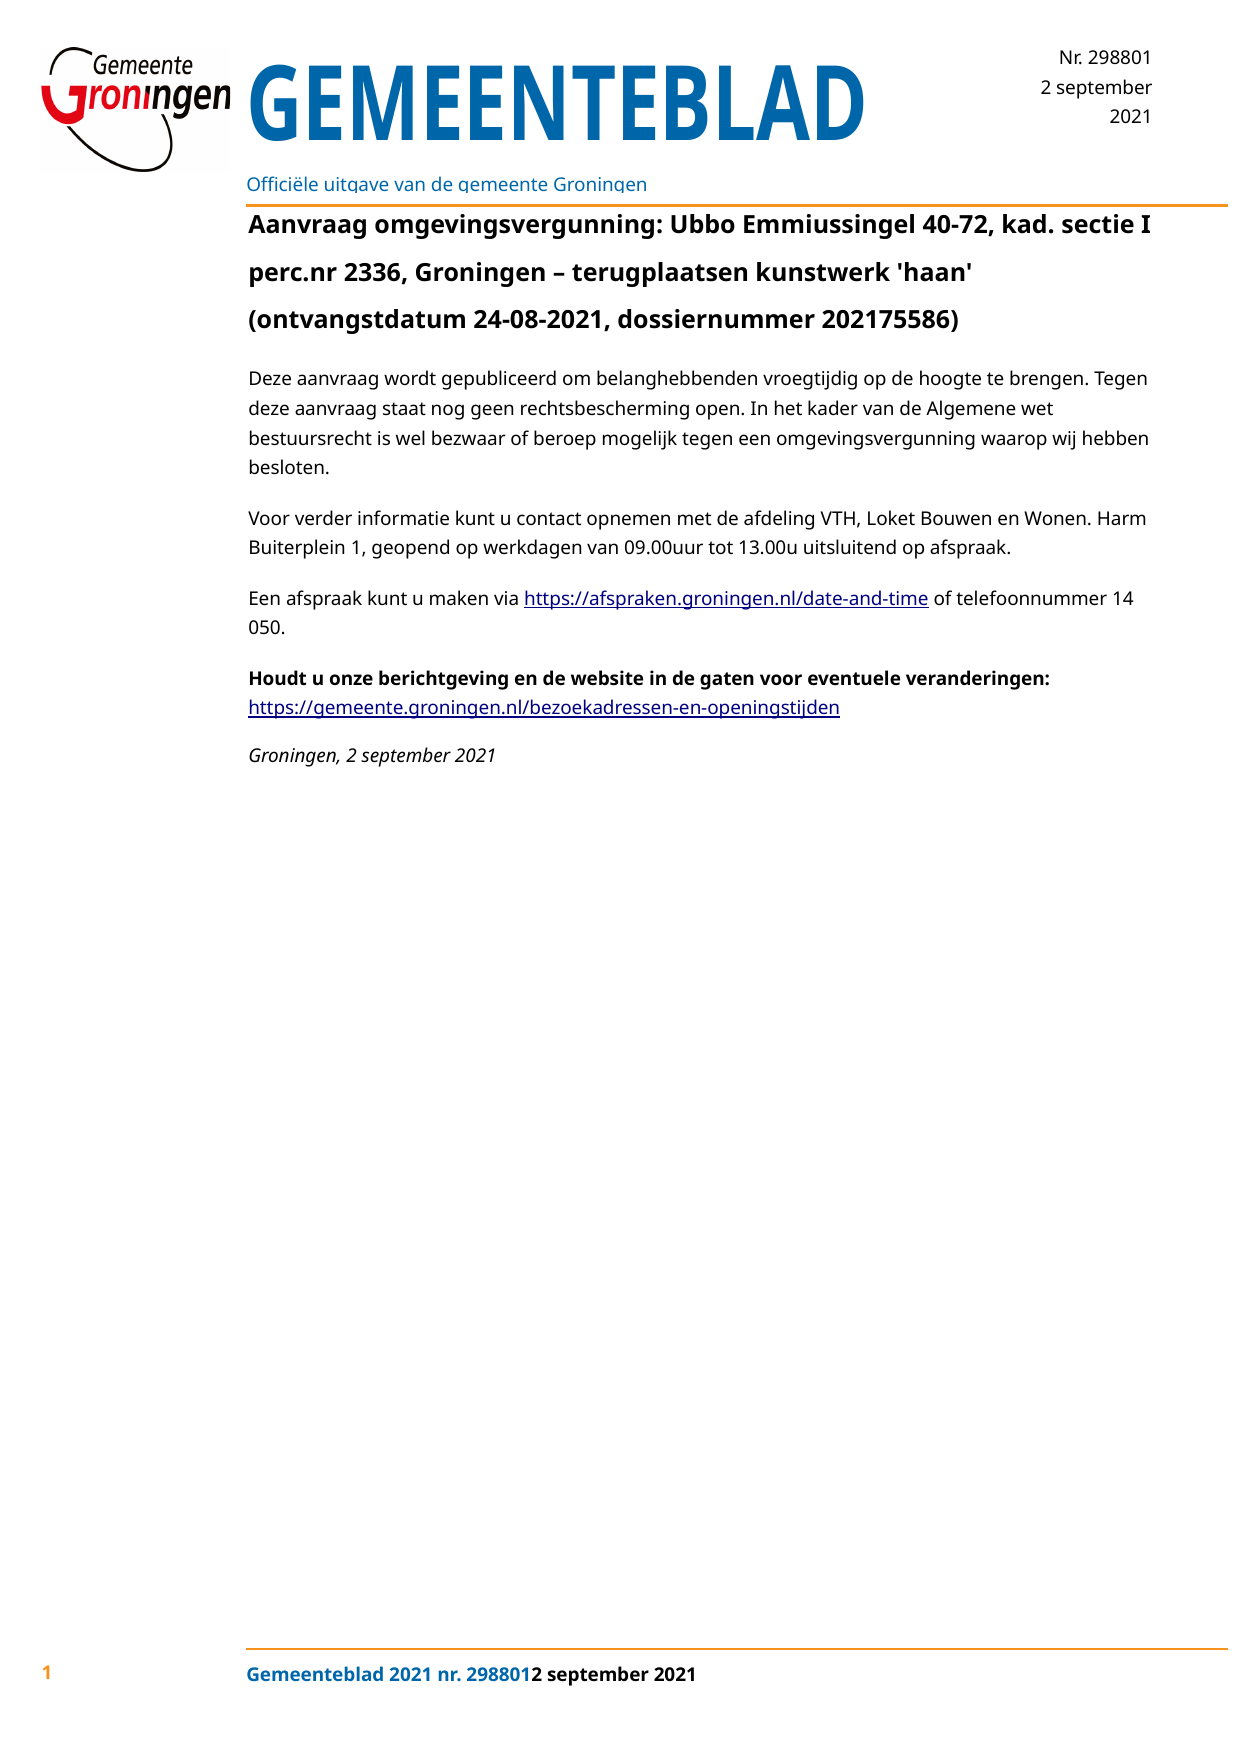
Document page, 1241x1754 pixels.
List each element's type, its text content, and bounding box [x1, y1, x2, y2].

text Aanvraag omgevingsvergunning: Ubbo Emmiussingel 40-72, kad. sectie I perc.nr 2336, Groningen – terugplaatsen kunstwerk 'haan' (ontvangstdatum 24-08-2021, dossiernummer 202175586) [248, 207, 1152, 336]
text Houdt u onze berichtgeving en de website in de gaten voor eventuele veranderingen: https://gemeente.groningen.nl/bezoekadressen-en-openingstijden [248, 665, 1152, 720]
text Voor verder informatie kunt u contact opnemen met de afdeling VTH, Loket Bouwen en Wonen. Harm Buiterplein 1, geopend op werkdagen van 09.00uur tot 13.00u uitsluitend op afspraak. [248, 505, 1152, 560]
text Groningen, 2 september 2021 [248, 742, 1152, 768]
text Deze aanvraag wordt gepubliceerd om belanghebbenden vroegtijdig op de hoogte te brengen. Tegen deze aanvraag staat nog geen rechtsbescherming open. In het kader van de Algemene wet bestuursrecht is wel bezwaar of beroep mogelijk tegen een omgevingsvergunning waarop wij hebben besloten. [248, 366, 1152, 480]
text Een afspraak kunt u maken via https://afspraken.groningen.nl/date-and-time of telefoonnummer 14 050. [248, 585, 1152, 640]
picture [41, 47, 231, 172]
